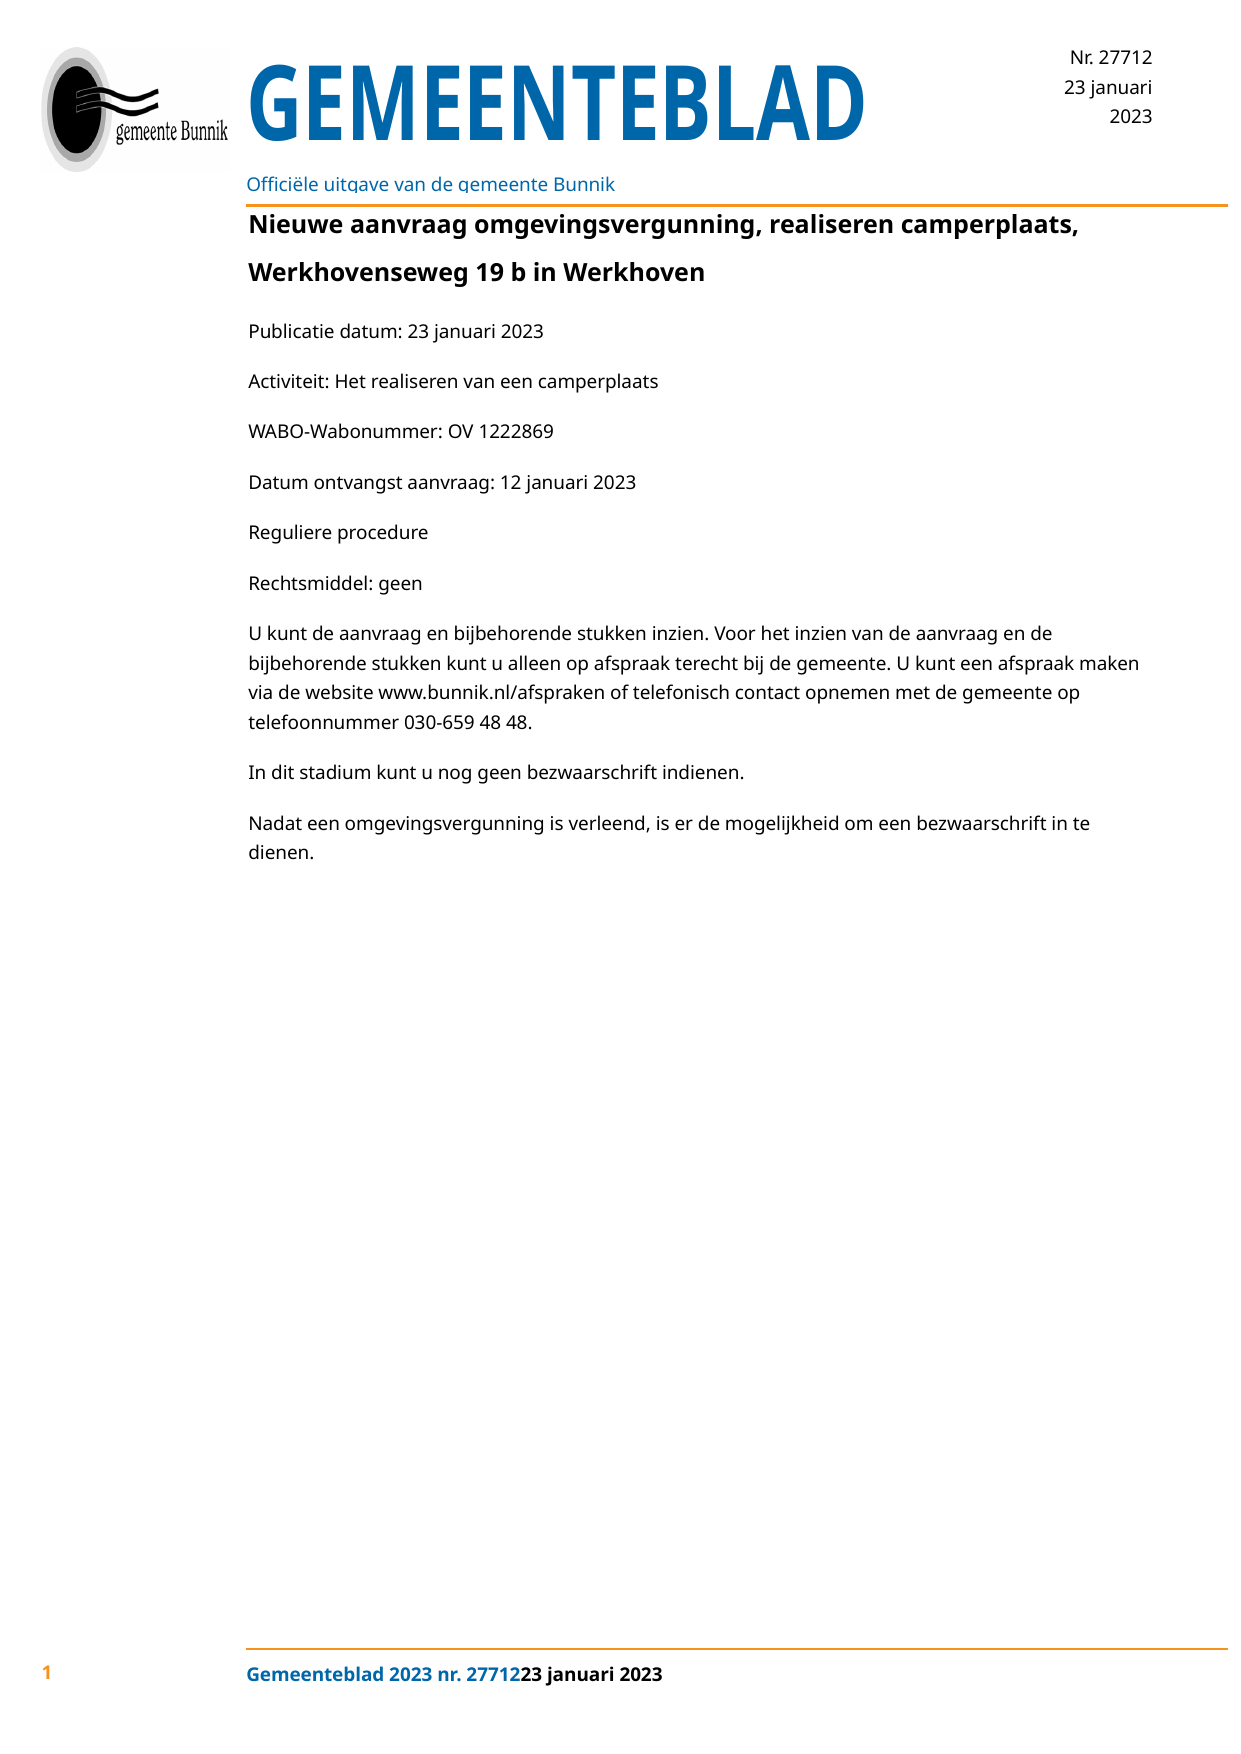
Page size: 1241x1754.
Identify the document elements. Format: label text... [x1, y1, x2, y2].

text In dit stadium kunt u nog geen bezwaarschrift indienen. [248, 759, 1152, 785]
text Nadat een omgevingsvergunning is verleend, is er de mogelijkheid om een bezwaarschrift in te dienen. [248, 810, 1152, 865]
text WABO-Wabonummer: OV 1222869 [248, 419, 1152, 444]
text Publicatie datum: 23 januari 2023 [248, 318, 1152, 344]
text Nieuwe aanvraag omgevingsvergunning, realiseren camperplaats, Werkhovenseweg 19 b in Werkhoven [248, 207, 1152, 288]
text Activiteit: Het realiseren van een camperplaats [248, 368, 1152, 394]
picture [41, 47, 231, 172]
text Reguliere procedure [248, 519, 1152, 545]
text U kunt de aanvraag en bijbehorende stukken inzien. Voor het inzien van de aanvraag en de bijbehorende stukken kunt u alleen op afspraak terecht bij de gemeente. U kunt een afspraak maken via de website www.bunnik.nl/afspraken of telefonisch contact opnemen met de gemeente op telefoonnummer 030-659 48 48. [248, 620, 1152, 735]
text Datum ontvangst aanvraag: 12 januari 2023 [248, 469, 1152, 495]
text Rechtsmiddel: geen [248, 570, 1152, 596]
